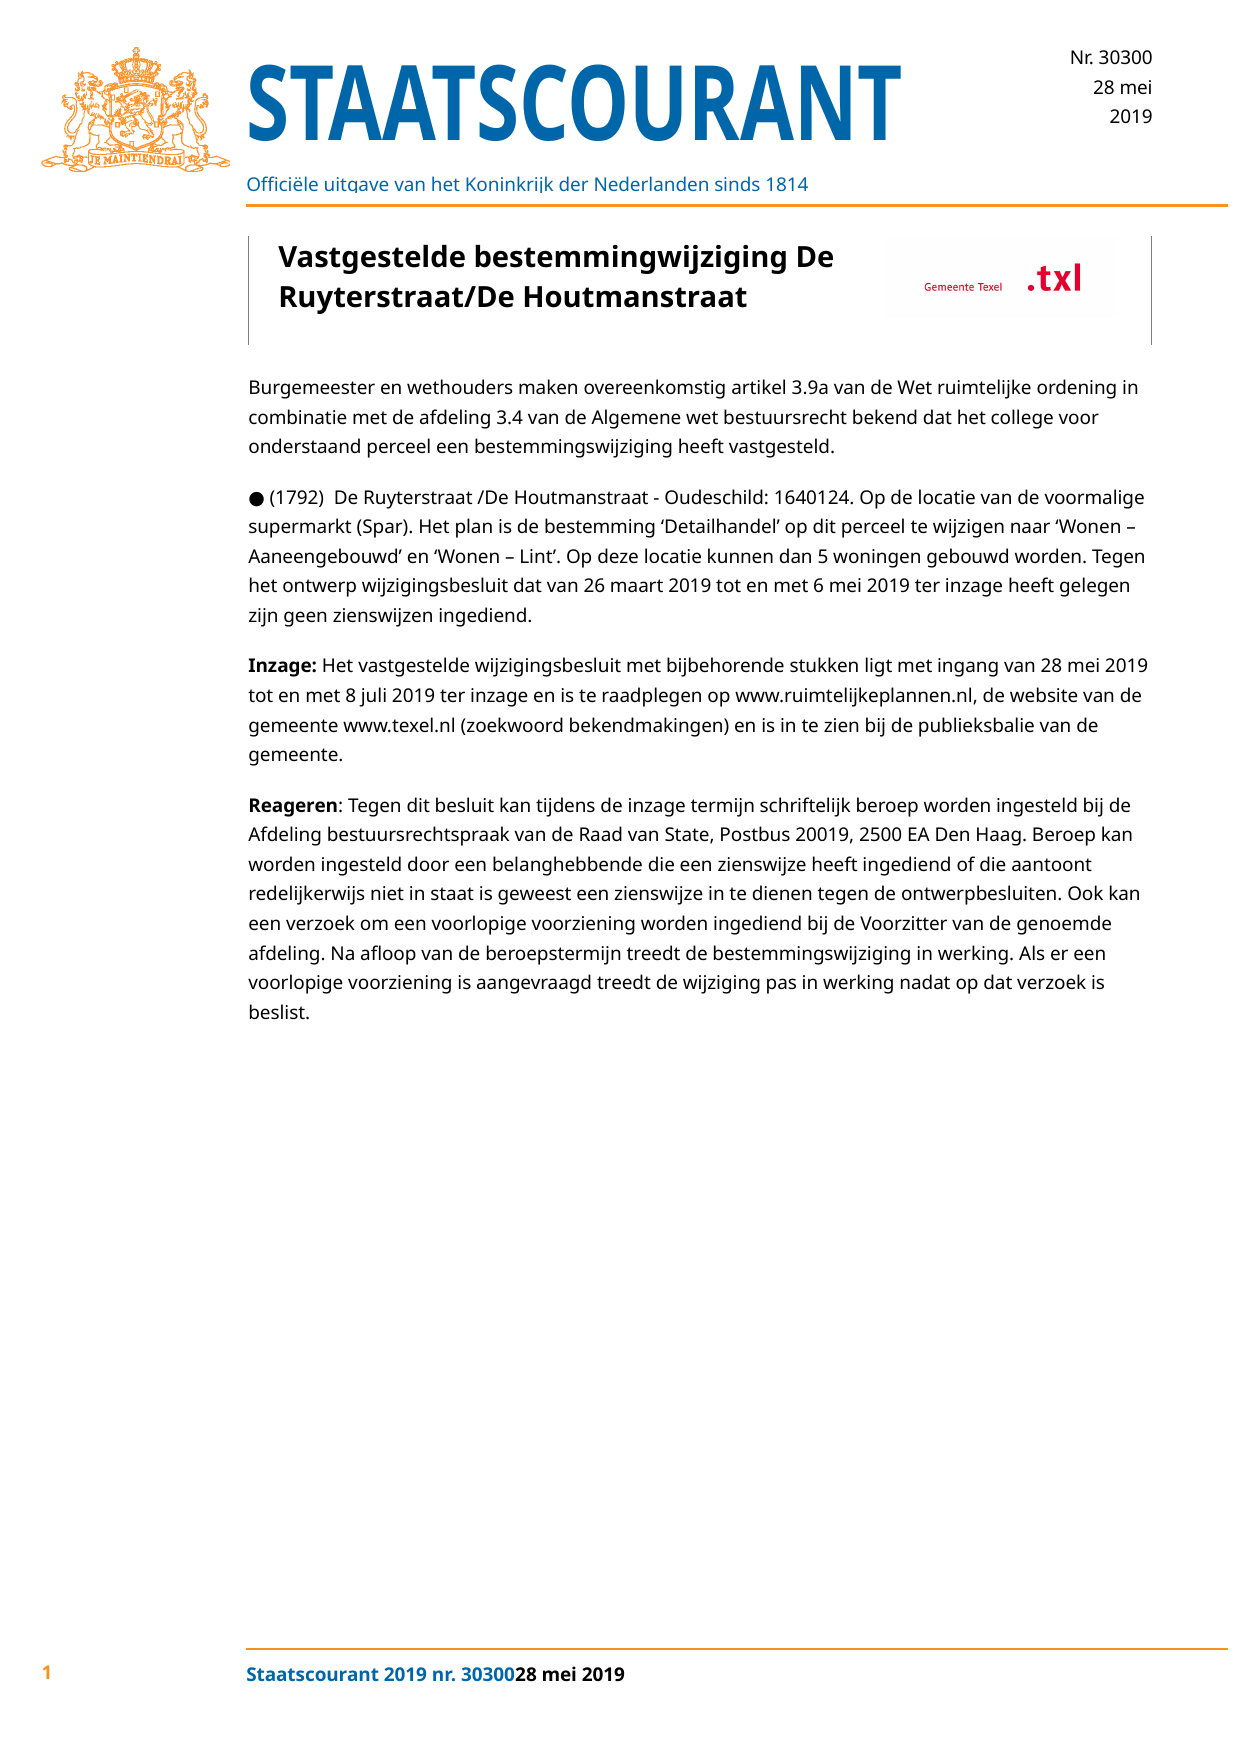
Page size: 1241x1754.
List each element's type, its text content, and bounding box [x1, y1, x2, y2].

picture [882, 236, 1119, 318]
text ● (1792) De Ruyterstraat /De Houtmanstraat - Oudeschild: 1640124. Op de locatie van de voormalige supermarkt (Spar). Het plan is de bestemming ‘Detailhandel’ op dit perceel te wijzigen naar ‘Wonen – Aaneengebouwd’ en ‘Wonen – Lint’. Op deze locatie kunnen dan 5 woningen gebouwd worden. Tegen het ontwerp wijzigingsbesluit dat van 26 maart 2019 tot en met 6 mei 2019 ter inzage heeft gelegen zijn geen zienswijzen ingediend. [248, 484, 1152, 628]
text Burgemeester en wethouders maken overeenkomstig artikel 3.9a van de Wet ruimtelijke ordening in combinatie met de afdeling 3.4 van de Algemene wet bestuursrecht bekend dat het college voor onderstaand perceel een bestemmingswijziging heeft vastgesteld. [248, 374, 1152, 459]
text Reageren: Tegen dit besluit kan tijdens de inzage termijn schriftelijk beroep worden ingesteld bij de Afdeling bestuursrechtspraak van de Raad van State, Postbus 20019, 2500 EA Den Haag. Beroep kan worden ingesteld door een belanghebbende die een zienswijze heeft ingediend of die aantoont redelijkerwijs niet in staat is geweest een zienswijze in te dienen tegen de ontwerpbesluiten. Ook kan een verzoek om een voorlopige voorziening worden ingediend bij de Voorzitter van de genoemde afdeling. Na afloop van de beroepstermijn treedt de bestemmingswijziging in werking. Als er een voorlopige voorziening is aangevraagd treedt de wijziging pas in werking nadat op dat verzoek is beslist. [248, 792, 1152, 1024]
table_header Vastgestelde bestemmingwijziging De Ruyterstraat/De Houtmanstraat [249, 236, 850, 345]
picture [41, 47, 231, 172]
text Inzage: Het vastgestelde wijzigingsbesluit met bijbehorende stukken ligt met ingang van 28 mei 2019 tot en met 8 juli 2019 ter inzage en is te raadplegen op www.ruimtelijkeplannen.nl, de website van de gemeente www.texel.nl (zoekwoord bekendmakingen) en is in te zien bij de publieksbalie van de gemeente. [248, 653, 1152, 767]
table_header [850, 236, 1151, 345]
